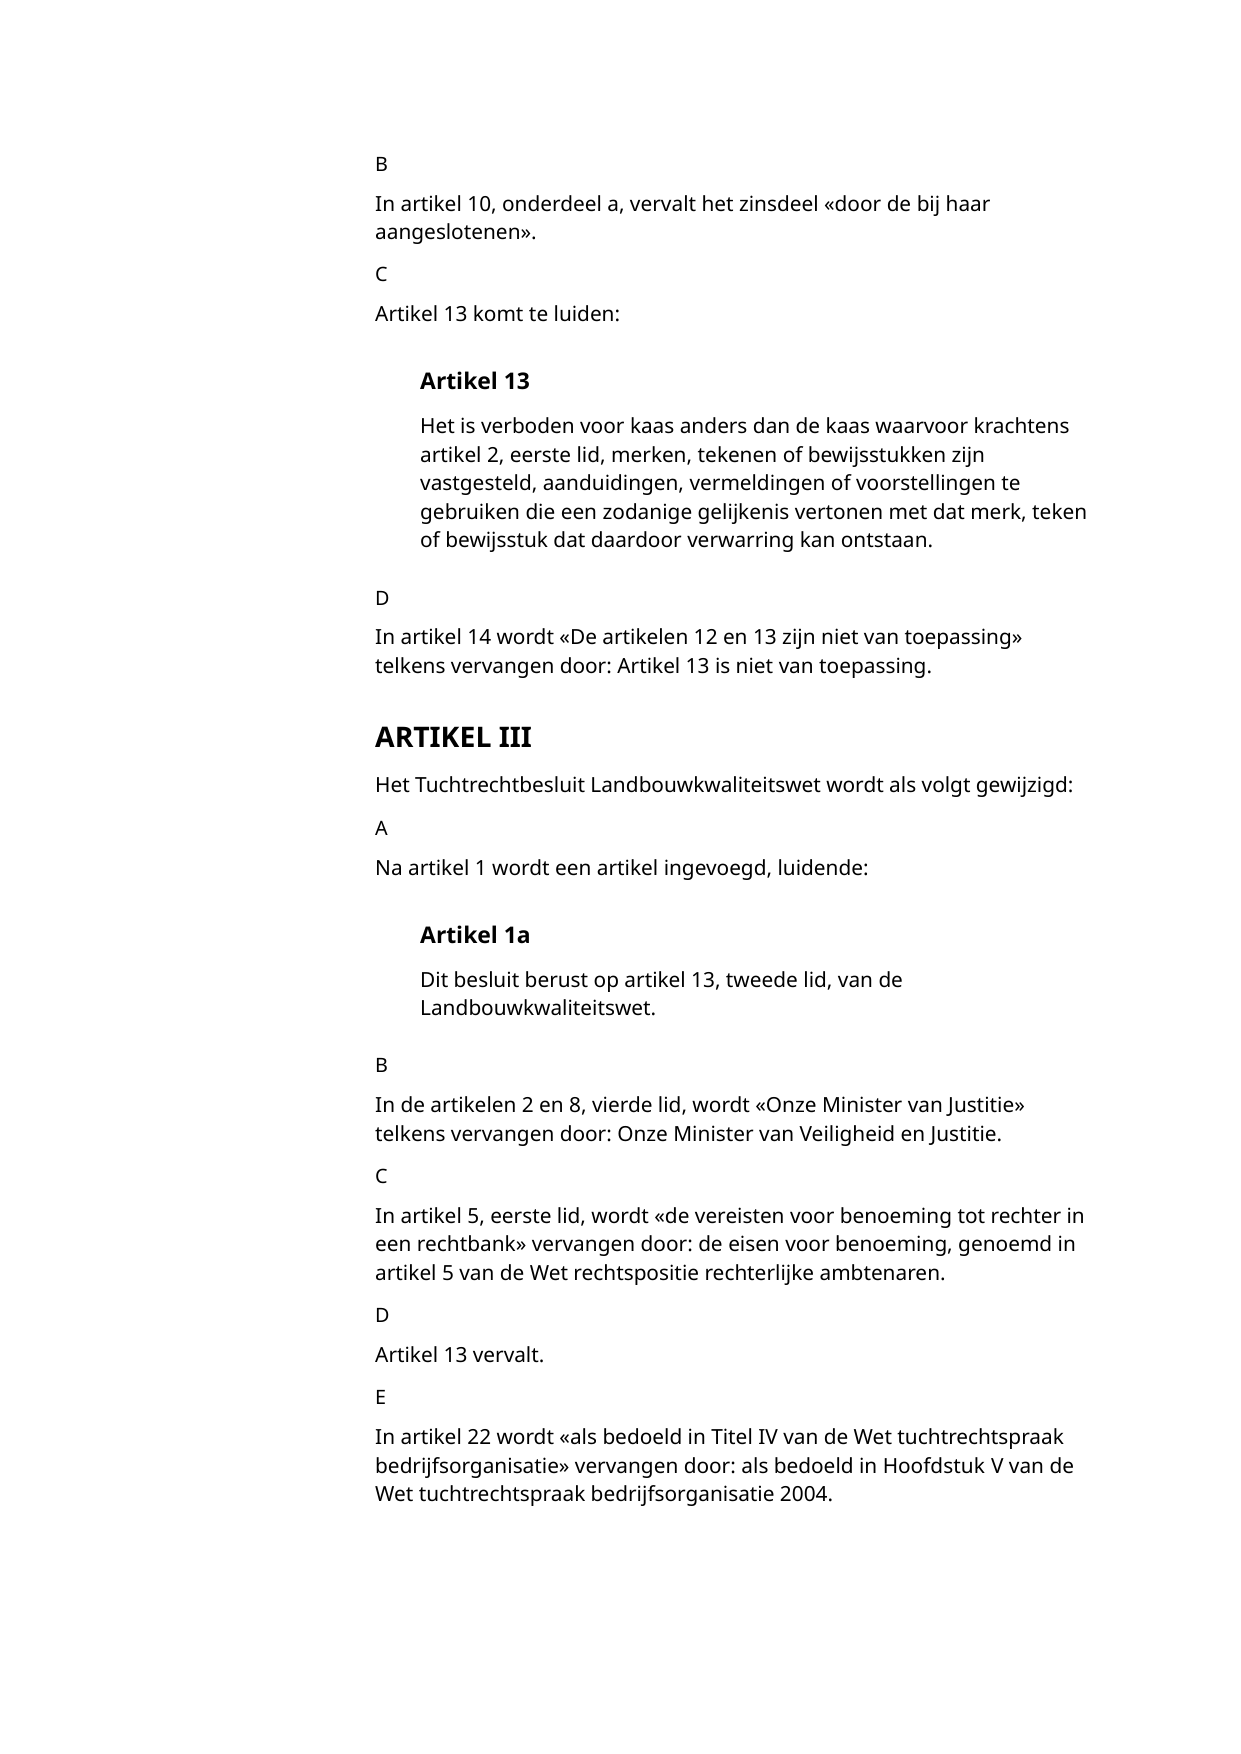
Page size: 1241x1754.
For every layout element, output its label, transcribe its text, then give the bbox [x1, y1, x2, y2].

text In de artikelen 2 en 8, vierde lid, wordt «Onze Minister van Justitie» telkens vervangen door: Onze Minister van Veiligheid en Justitie. [375, 1091, 1090, 1147]
subtitle ARTIKEL III [375, 717, 1090, 756]
text In artikel 5, eerste lid, wordt «de vereisten voor benoeming tot rechter in een rechtbank» vervangen door: de eisen voor benoeming, genoemd in artikel 5 van de Wet rechtspositie rechterlijke ambtenaren. [375, 1201, 1090, 1286]
text C [375, 261, 1090, 288]
text Artikel 13 vervalt. [375, 1340, 1090, 1369]
text Dit besluit berust op artikel 13, tweede lid, van de Landbouwkwaliteitswet. [420, 965, 1090, 1022]
text B [375, 1052, 1090, 1079]
subtitle Artikel 13 [420, 365, 1090, 397]
text D [375, 584, 1090, 611]
text C [375, 1162, 1090, 1189]
text Het Tuchtrechtbesluit Landbouwkwaliteitswet wordt als volgt gewijzigd: [375, 771, 1090, 799]
text D [375, 1301, 1090, 1328]
text In artikel 10, onderdeel a, vervalt het zinsdeel «door de bij haar aangeslotenen». [375, 189, 1090, 246]
text E [375, 1384, 1090, 1411]
text B [375, 150, 1090, 177]
text In artikel 22 wordt «als bedoeld in Titel IV van de Wet tuchtrechtspraak bedrijfsorganisatie» vervangen door: als bedoeld in Hoofdstuk V van de Wet tuchtrechtspraak bedrijfsorganisatie 2004. [375, 1422, 1090, 1508]
text A [375, 814, 1090, 841]
subtitle Artikel 1a [420, 919, 1090, 950]
text Artikel 13 komt te luiden: [375, 299, 1090, 328]
text Na artikel 1 wordt een artikel ingevoegd, luidende: [375, 853, 1090, 881]
text Het is verboden voor kaas anders dan de kaas waarvoor krachtens artikel 2, eerste lid, merken, tekenen of bewijsstukken zijn vastgesteld, aanduidingen, vermeldingen of voorstellingen te gebruiken die een zodanige gelijkenis vertonen met dat merk, teken of bewijsstuk dat daardoor verwarring kan ontstaan. [420, 412, 1090, 554]
text In artikel 14 wordt «De artikelen 12 en 13 zijn niet van toepassing» telkens vervangen door: Artikel 13 is niet van toepassing. [375, 622, 1090, 679]
